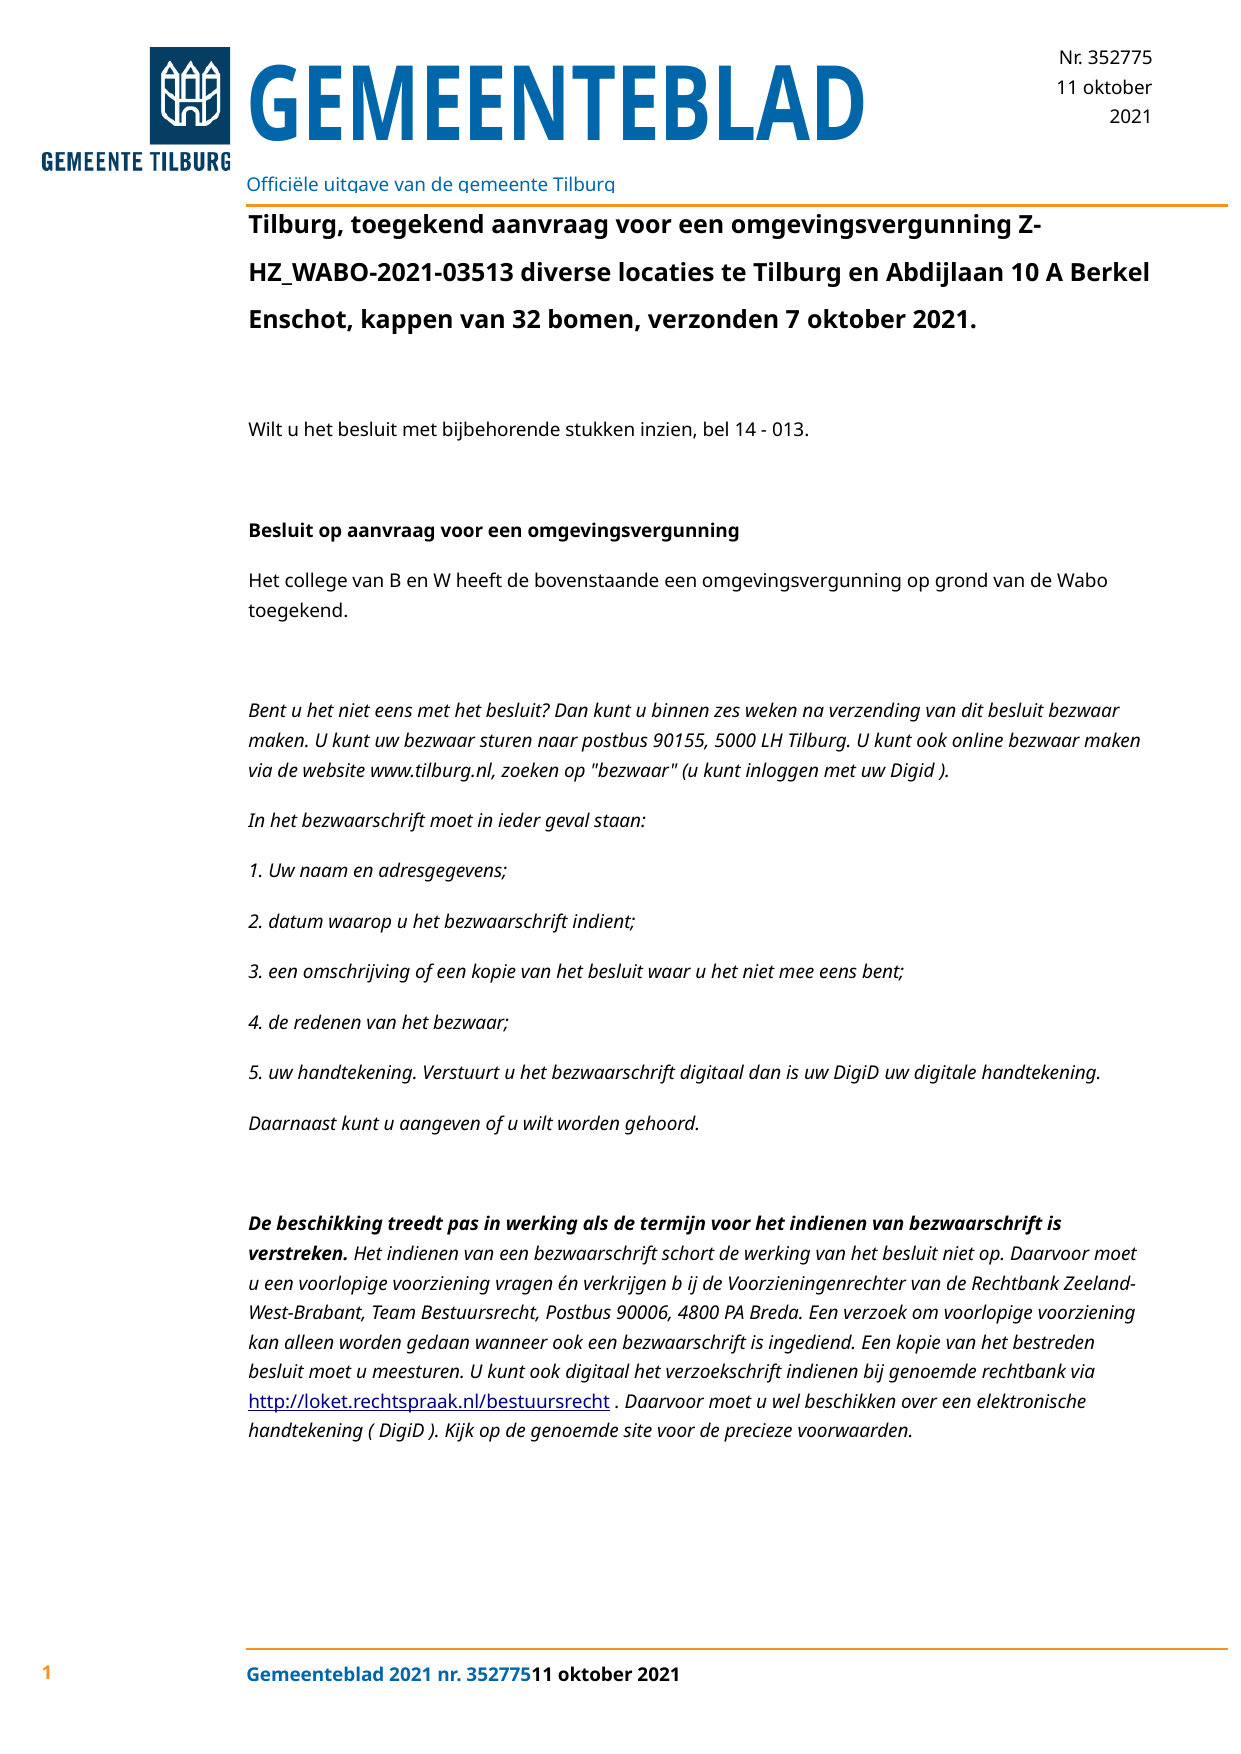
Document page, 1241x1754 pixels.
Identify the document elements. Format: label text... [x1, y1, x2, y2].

text Bent u het niet eens met het besluit? Dan kunt u binnen zes weken na verzending van dit besluit bezwaar maken. U kunt uw bezwaar sturen naar postbus 90155, 5000 LH Tilburg. U kunt ook online bezwaar maken via de website www.tilburg.nl, zoeken op "bezwaar" (u kunt inloggen met uw Digid ). [248, 698, 1152, 782]
text Daarnaast kunt u aangeven of u wilt worden gehoord. [248, 1110, 1152, 1135]
text Tilburg, toegekend aanvraag voor een omgevingsvergunning Z-HZ_WABO-2021-03513 diverse locaties te Tilburg en Abdijlaan 10 A Berkel Enschot, kappen van 32 bomen, verzonden 7 oktober 2021. [248, 207, 1152, 336]
text De beschikking treedt pas in werking als de termijn voor het indienen van bezwaarschrift is verstreken. Het indienen van een bezwaarschrift schort de werking van het besluit niet op. Daarvoor moet u een voorlopige voorziening vragen én verkrijgen b ij de Voorzieningenrechter van de Rechtbank Zeeland-West-Brabant, Team Bestuursrecht, Postbus 90006, 4800 PA Breda. Een verzoek om voorlopige voorziening kan alleen worden gedaan wanneer ook een bezwaarschrift is ingediend. Een kopie van het bestreden besluit moet u meesturen. U kunt ook digitaal het verzoekschrift indienen bij genoemde rechtbank via http://loket.rechtspraak.nl/bestuursrecht . Daarvoor moet u wel beschikken over een elektronische handtekening ( DigiD ). Kijk op de genoemde site voor de precieze voorwaarden. [248, 1211, 1152, 1443]
text Het college van B en W heeft de bovenstaande een omgevingsvergunning op grond van de Wabo toegekend. [248, 567, 1152, 622]
picture [41, 47, 231, 172]
text 2. datum waarop u het bezwaarschrift indient; [248, 908, 1152, 934]
text 5. uw handtekening. Verstuurt u het bezwaarschrift digitaal dan is uw DigiD uw digitale handtekening. [248, 1059, 1152, 1085]
text 3. een omschrijving of een kopie van het besluit waar u het niet mee eens bent; [248, 958, 1152, 984]
text 4. de redenen van het bezwaar; [248, 1009, 1152, 1034]
text Besluit op aanvraag voor een omgevingsvergunning [248, 517, 1152, 542]
text Wilt u het besluit met bijbehorende stukken inzien, bel 14 - 013. [248, 416, 1152, 442]
text 1. Uw naam en adresgegevens; [248, 858, 1152, 883]
text In het bezwaarschrift moet in ieder geval staan: [248, 807, 1152, 833]
